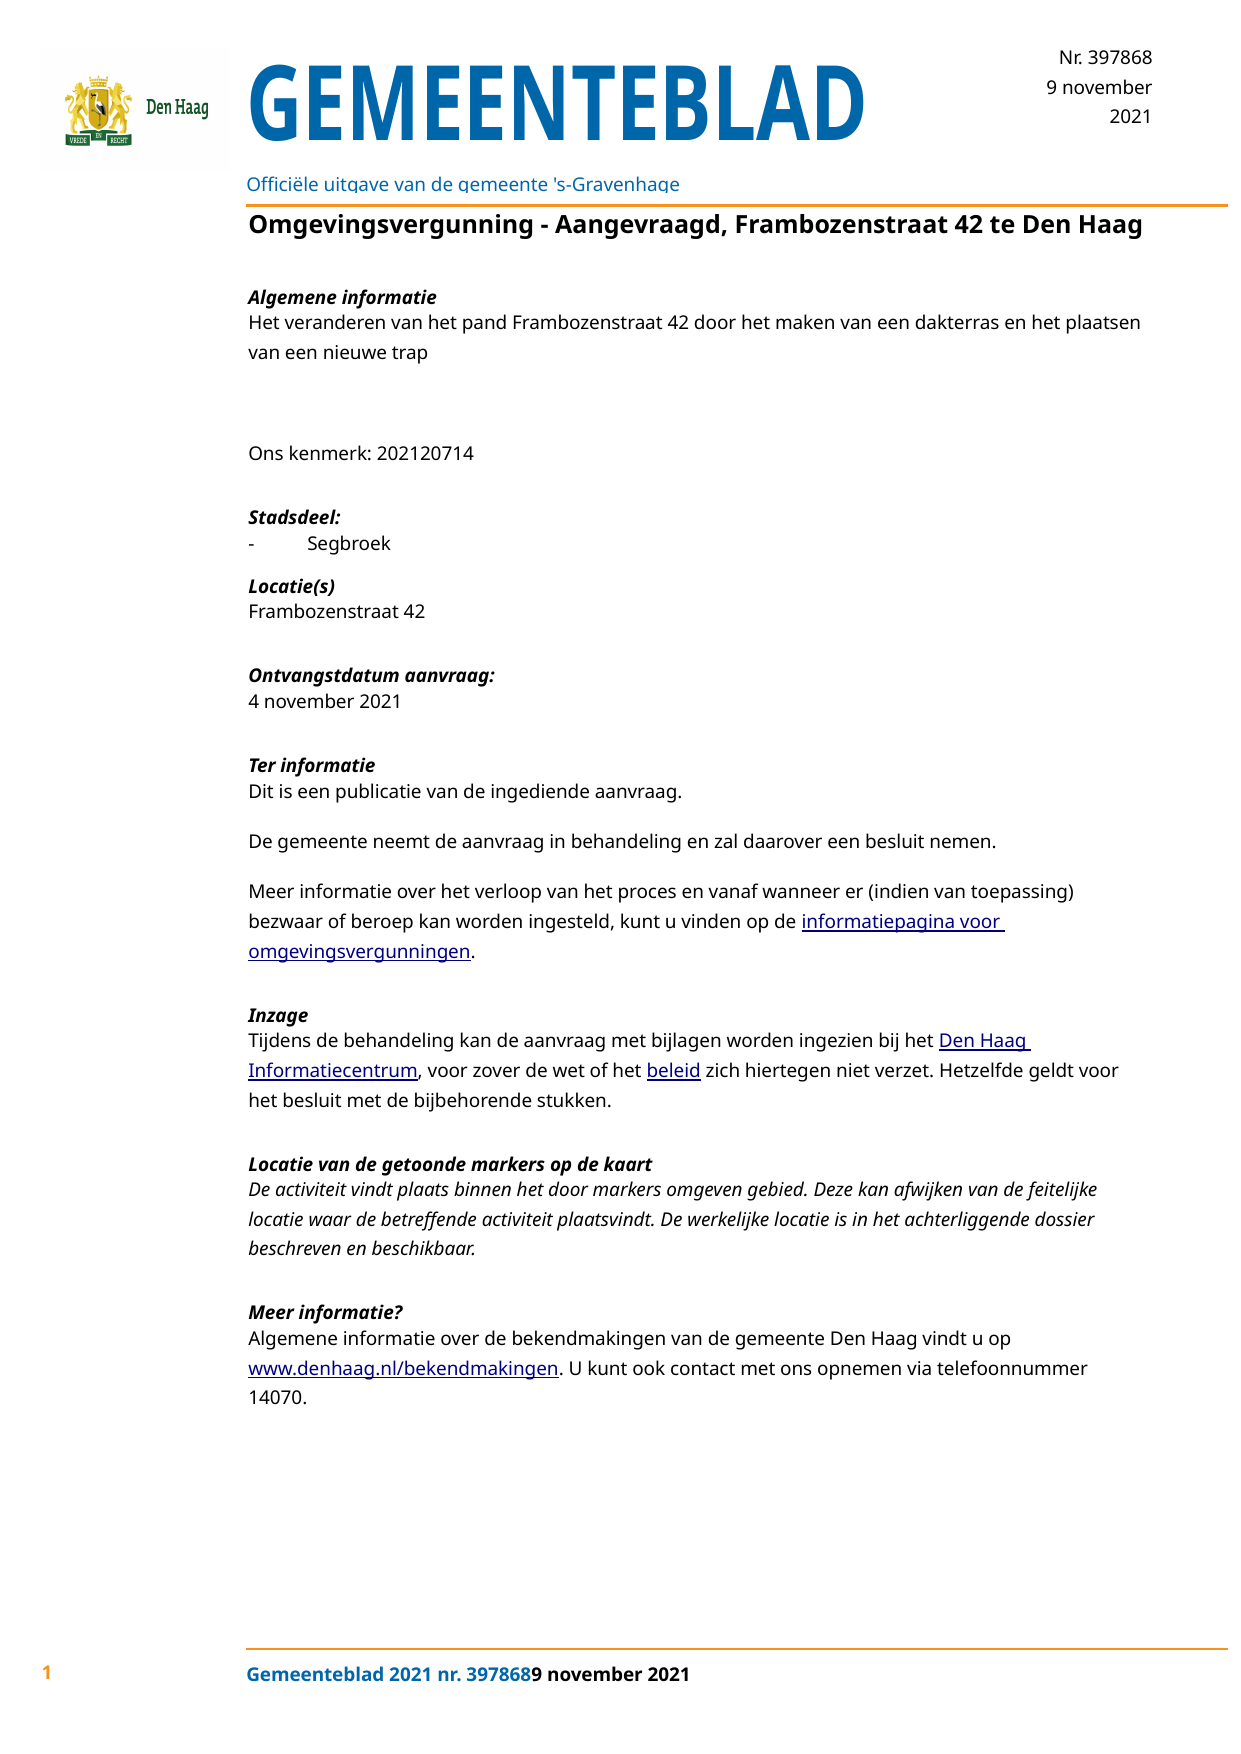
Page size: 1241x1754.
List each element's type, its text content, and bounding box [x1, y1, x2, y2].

text Ter informatie [248, 752, 1152, 778]
picture [41, 47, 231, 172]
text Het veranderen van het pand Frambozenstraat 42 door het maken van een dakterras en het plaatsen van een nieuwe trap [248, 309, 1152, 365]
text De activiteit vindt plaats binnen het door markers omgeven gebied. Deze kan afwijken van de feitelijke locatie waar de betreffende activiteit plaatsvindt. De werkelijke locatie is in het achterliggende dossier beschreven en beschikbaar. [248, 1176, 1152, 1261]
text Tijdens de behandeling kan de aanvraag met bijlagen worden ingezien bij het Den Haag Informatiecentrum, voor zover de wet of het beleid zich hiertegen niet verzet. Hetzelfde geldt voor het besluit met de bijbehorende stukken. [248, 1028, 1152, 1112]
text Inzage [248, 1002, 1152, 1028]
text Ontvangstdatum aanvraag: [248, 662, 1152, 688]
text Ons kenmerk: 202120714 [248, 440, 1152, 466]
text 4 november 2021 [248, 688, 1152, 714]
text Meer informatie? [248, 1299, 1152, 1325]
text Algemene informatie over de bekendmakingen van de gemeente Den Haag vindt u op www.denhaag.nl/bekendmakingen. U kunt ook contact met ons opnemen via telefoonnummer 14070. [248, 1325, 1152, 1410]
text Locatie van de getoonde markers op de kaart [248, 1151, 1152, 1176]
text Omgevingsvergunning - Aangevraagd, Frambozenstraat 42 te Den Haag [248, 207, 1152, 241]
text Meer informatie over het verloop van het proces en vanaf wanneer er (indien van toepassing) bezwaar of beroep kan worden ingesteld, kunt u vinden op de informatiepagina voor omgevingsvergunningen. [248, 879, 1152, 964]
text Locatie(s) [248, 573, 1152, 598]
list Segbroek [248, 530, 1152, 555]
text De gemeente neemt de aanvraag in behandeling en zal daarover een besluit nemen. [248, 828, 1152, 854]
text Stadsdeel: [248, 504, 1152, 530]
text Dit is een publicatie van de ingediende aanvraag. [248, 778, 1152, 804]
text Frambozenstraat 42 [248, 598, 1152, 624]
text Algemene informatie [248, 284, 1152, 309]
